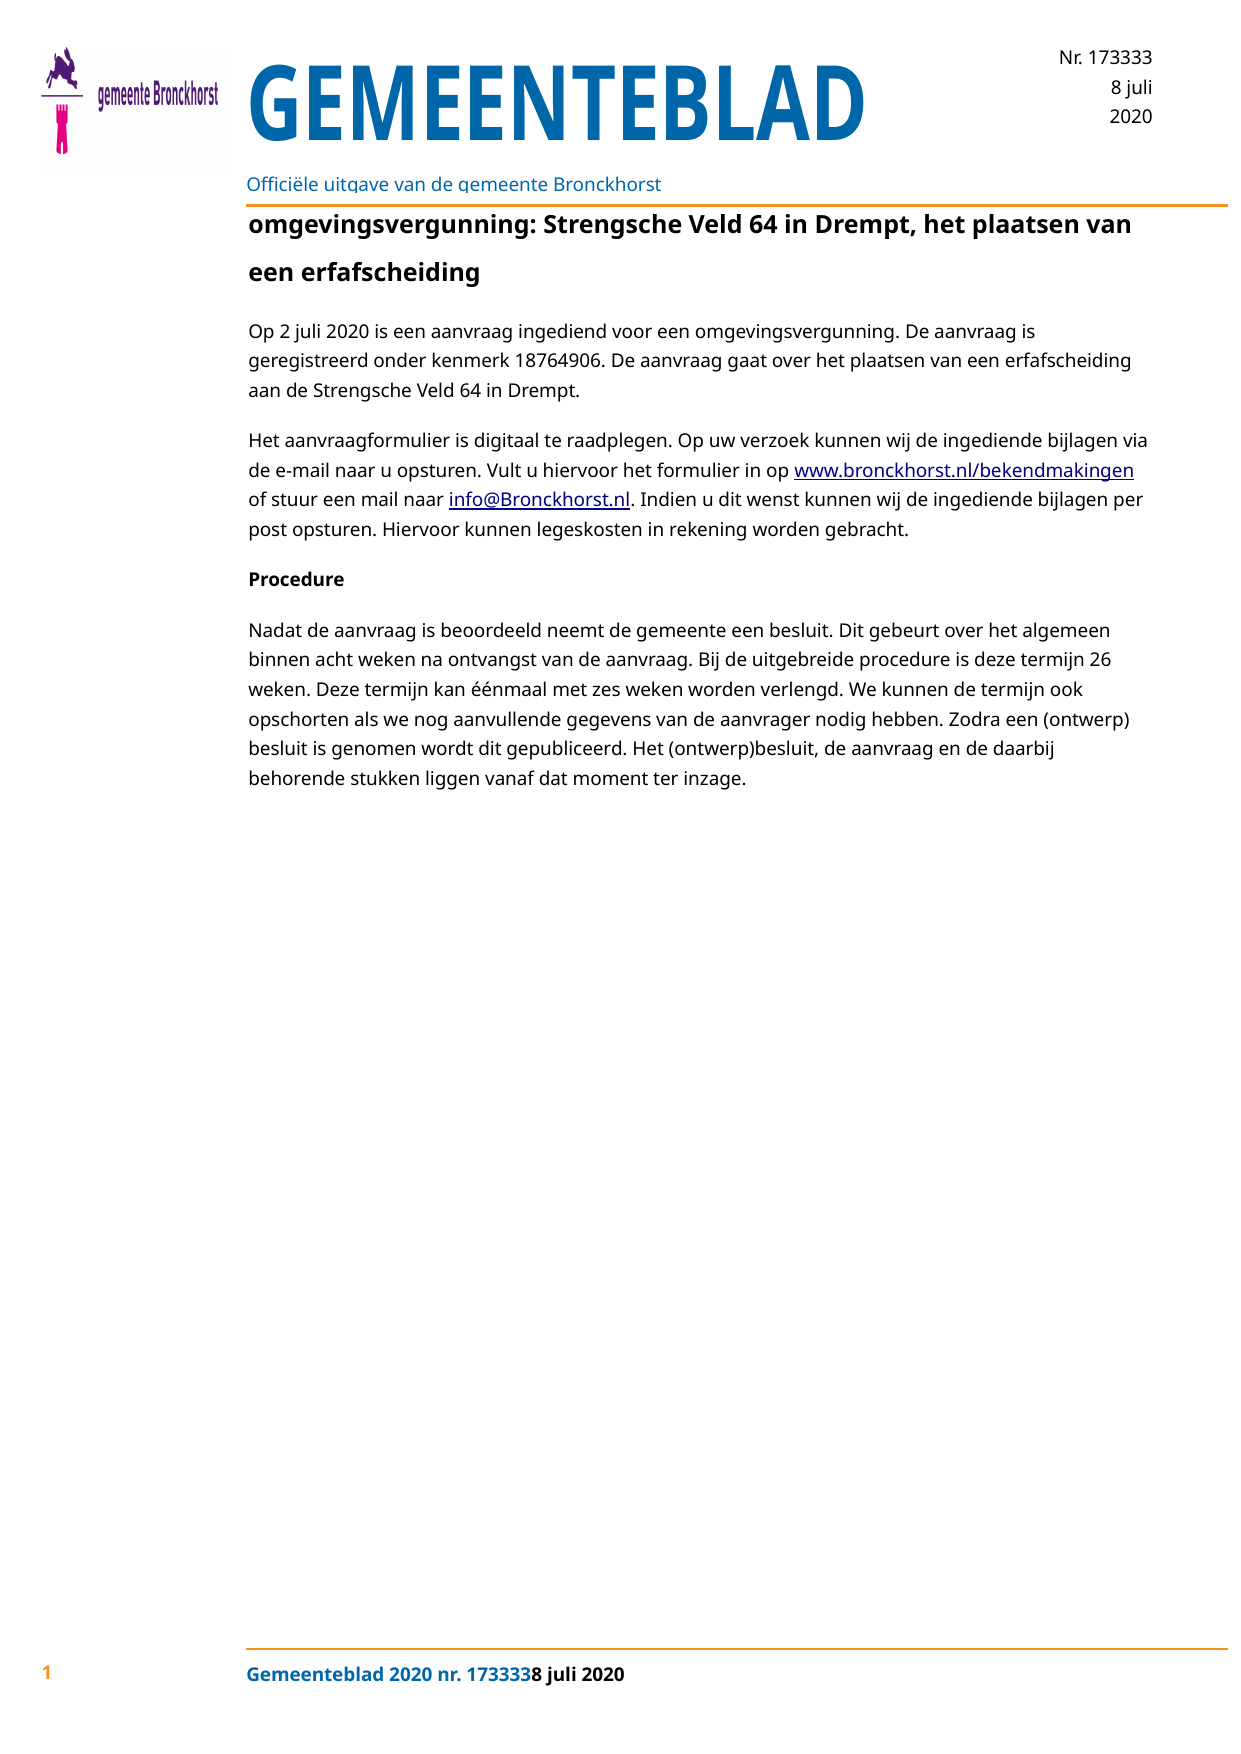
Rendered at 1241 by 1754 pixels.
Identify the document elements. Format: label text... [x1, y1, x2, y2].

text Nadat de aanvraag is beoordeeld neemt de gemeente een besluit. Dit gebeurt over het algemeen binnen acht weken na ontvangst van de aanvraag. Bij de uitgebreide procedure is deze termijn 26 weken. Deze termijn kan éénmaal met zes weken worden verlengd. We kunnen de termijn ook opschorten als we nog aanvullende gegevens van de aanvrager nodig hebben. Zodra een (ontwerp) besluit is genomen wordt dit gepubliceerd. Het (ontwerp)besluit, de aanvraag en de daarbij behorende stukken liggen vanaf dat moment ter inzage. [248, 617, 1152, 791]
text Op 2 juli 2020 is een aanvraag ingediend voor een omgevingsvergunning. De aanvraag is geregistreerd onder kenmerk 18764906. De aanvraag gaat over het plaatsen van een erfafscheiding aan de Strengsche Veld 64 in Drempt. [248, 318, 1152, 403]
text Het aanvraagformulier is digitaal te raadplegen. Op uw verzoek kunnen wij de ingediende bijlagen via de e-mail naar u opsturen. Vult u hiervoor het formulier in op www.bronckhorst.nl/bekendmakingen of stuur een mail naar info@Bronckhorst.nl. Indien u dit wenst kunnen wij de ingediende bijlagen per post opsturen. Hiervoor kunnen legeskosten in rekening worden gebracht. [248, 427, 1152, 542]
picture [41, 47, 231, 172]
text Procedure [248, 567, 1152, 592]
text omgevingsvergunning: Strengsche Veld 64 in Drempt, het plaatsen van een erfafscheiding [248, 207, 1152, 288]
